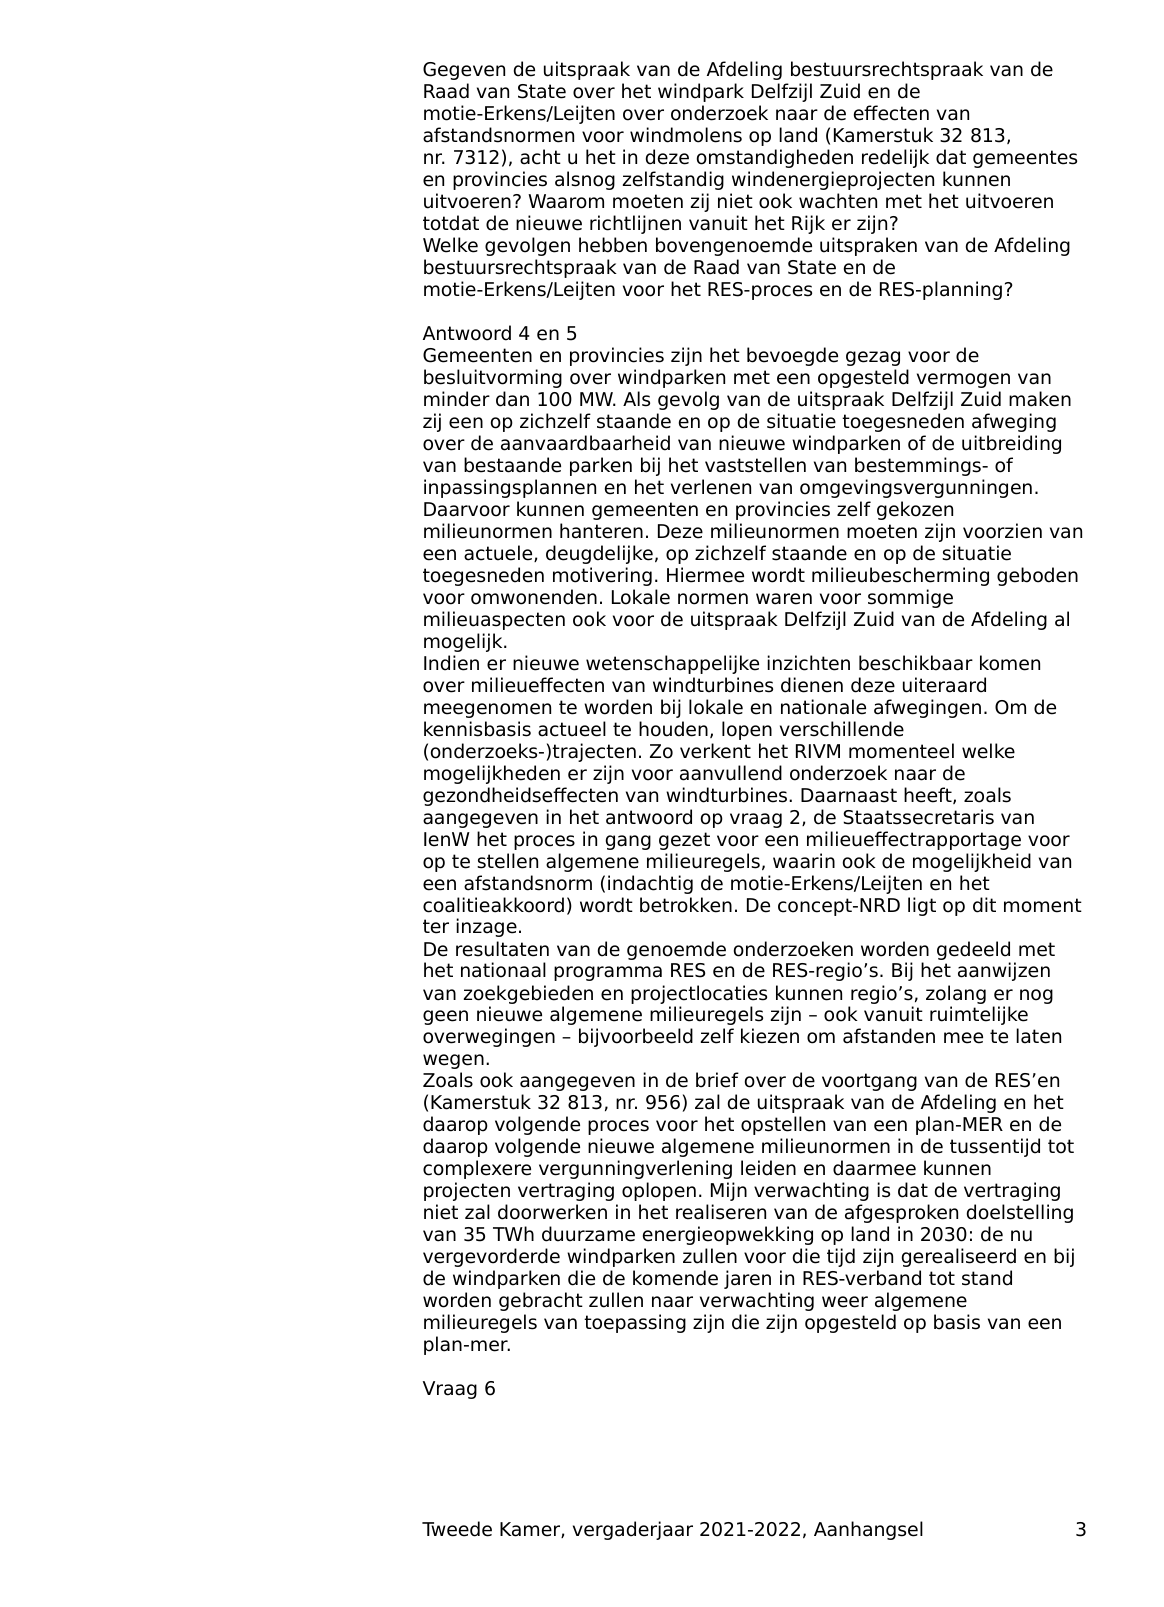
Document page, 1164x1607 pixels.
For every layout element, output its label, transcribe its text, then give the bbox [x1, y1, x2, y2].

text De resultaten van de genoemde onderzoeken worden gedeeld met het nationaal programma RES en de RES-regio’s. Bij het aanwijzen van zoekgebieden en projectlocaties kunnen regio’s, zolang er nog geen nieuwe algemene milieuregels zijn – ook vanuit ruimtelijke overwegingen – bijvoorbeeld zelf kiezen om afstanden mee te laten wegen. [422, 938, 1087, 1070]
text Zoals ook aangegeven in de brief over de voortgang van de RES’en (Kamerstuk 32 813, nr. 956) zal de uitspraak van de Afdeling en het daarop volgende proces voor het opstellen van een plan-MER en de daarop volgende nieuwe algemene milieunormen in de tussentijd tot complexere vergunningverlening leiden en daarmee kunnen projecten vertraging oplopen. Mijn verwachting is dat de vertraging niet zal doorwerken in het realiseren van de afgesproken doelstelling van 35 TWh duurzame energieopwekking op land in 2030: de nu vergevorderde windparken zullen voor die tijd zijn gerealiseerd en bij de windparken die de komende jaren in RES-verband tot stand worden gebracht zullen naar verwachting weer algemene milieuregels van toepassing zijn die zijn opgesteld op basis van een plan-mer. [422, 1070, 1087, 1356]
text Vraag 6 [422, 1378, 1087, 1400]
text Welke gevolgen hebben bovengenoemde uitspraken van de Afdeling bestuursrechtspraak van de Raad van State en de motie-Erkens/Leijten voor het RES-proces en de RES-planning? [422, 235, 1087, 301]
text Gemeenten en provincies zijn het bevoegde gezag voor de besluitvorming over windparken met een opgesteld vermogen van minder dan 100 MW. Als gevolg van de uitspraak Delfzijl Zuid maken zij een op zichzelf staande en op de situatie toegesneden afweging over de aanvaardbaarheid van nieuwe windparken of de uitbreiding van bestaande parken bij het vaststellen van bestemmings- of inpassingsplannen en het verlenen van omgevingsvergunningen. Daarvoor kunnen gemeenten en provincies zelf gekozen milieunormen hanteren. Deze milieunormen moeten zijn voorzien van een actuele, deugdelijke, op zichzelf staande en op de situatie toegesneden motivering. Hiermee wordt milieubescherming geboden voor omwonenden. Lokale normen waren voor sommige milieuaspecten ook voor de uitspraak Delfzijl Zuid van de Afdeling al mogelijk. [422, 345, 1087, 653]
text Gegeven de uitspraak van de Afdeling bestuursrechtspraak van de Raad van State over het windpark Delfzijl Zuid en de motie-Erkens/Leijten over onderzoek naar de effecten van afstandsnormen voor windmolens op land (Kamerstuk 32 813, nr. 7312), acht u het in deze omstandigheden redelijk dat gemeentes en provincies alsnog zelfstandig windenergieprojecten kunnen uitvoeren? Waarom moeten zij niet ook wachten met het uitvoeren totdat de nieuwe richtlijnen vanuit het Rijk er zijn? [422, 59, 1087, 235]
text Antwoord 4 en 5 [422, 323, 1087, 345]
text Indien er nieuwe wetenschappelijke inzichten beschikbaar komen over milieueffecten van windturbines dienen deze uiteraard meegenomen te worden bij lokale en nationale afwegingen. Om de kennisbasis actueel te houden, lopen verschillende (onderzoeks-)trajecten. Zo verkent het RIVM momenteel welke mogelijkheden er zijn voor aanvullend onderzoek naar de gezondheidseffecten van windturbines. Daarnaast heeft, zoals aangegeven in het antwoord op vraag 2, de Staatssecretaris van IenW het proces in gang gezet voor een milieueffectrapportage voor op te stellen algemene milieuregels, waarin ook de mogelijkheid van een afstandsnorm (indachtig de motie-Erkens/Leijten en het coalitieakkoord) wordt betrokken. De concept-NRD ligt op dit moment ter inzage. [422, 653, 1087, 938]
